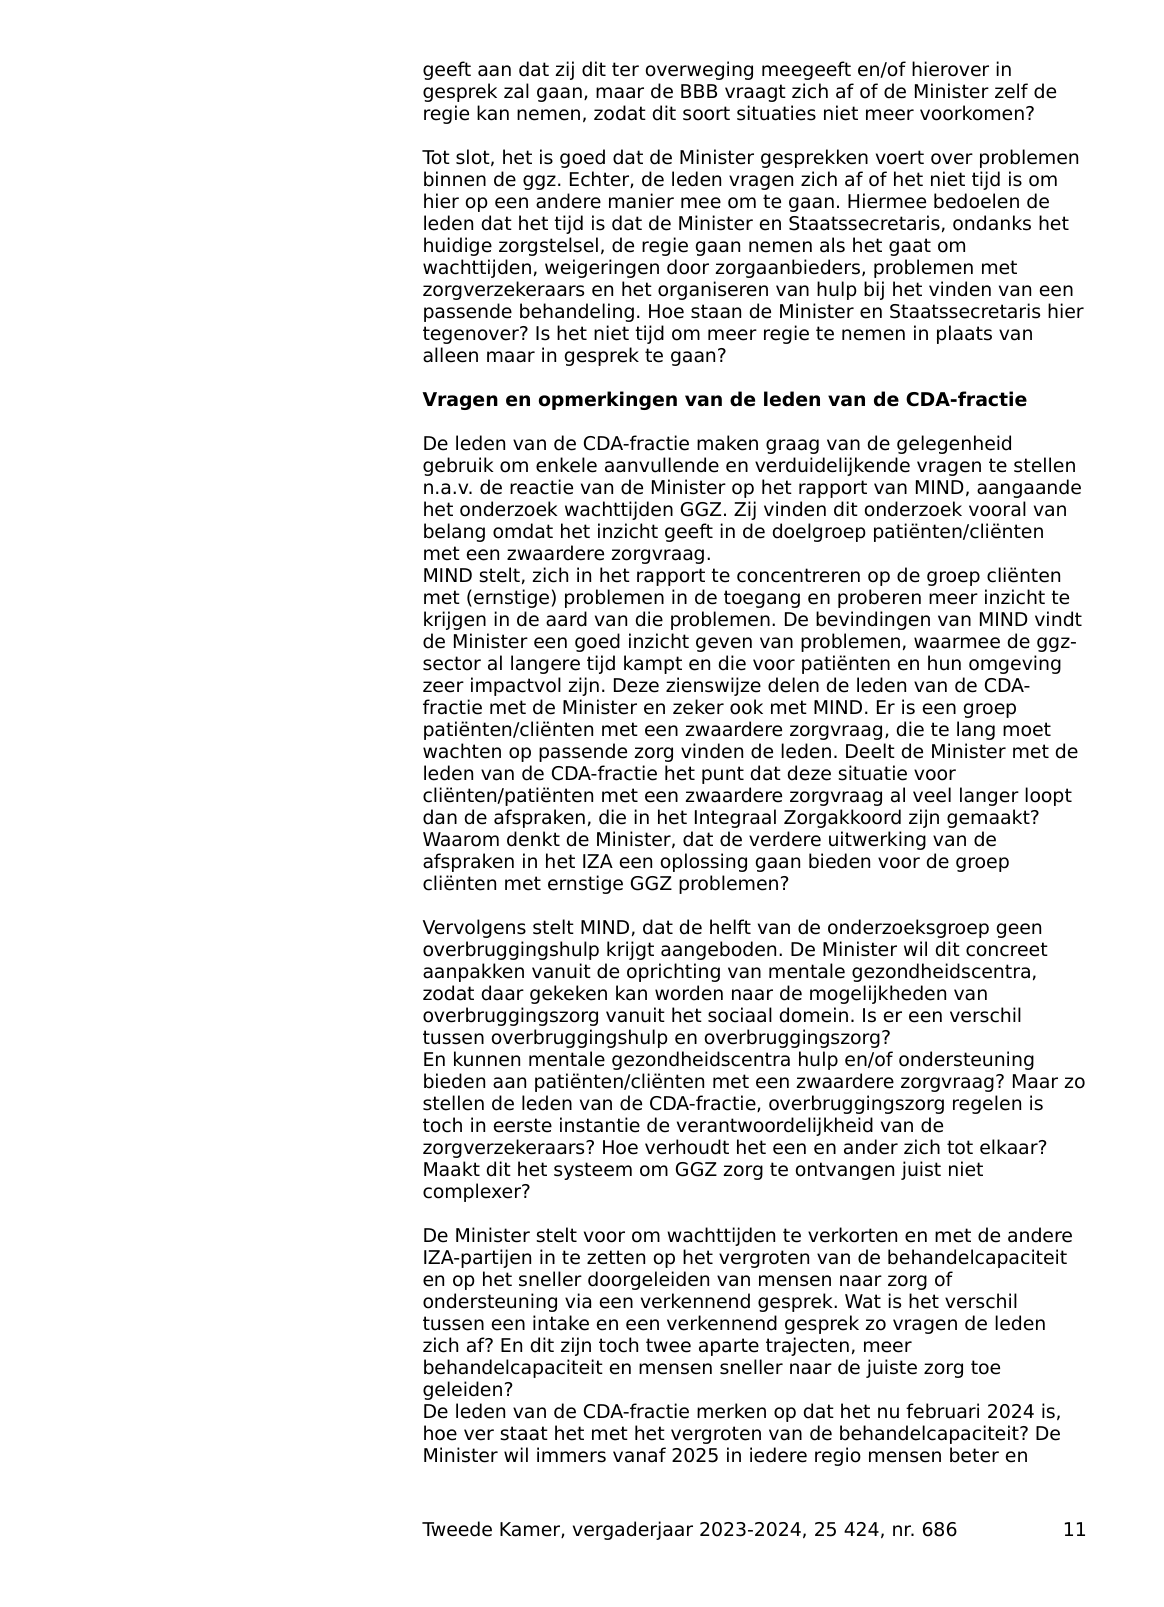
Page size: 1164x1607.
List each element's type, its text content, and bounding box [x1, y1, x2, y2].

text Tot slot, het is goed dat de Minister gesprekken voert over problemen binnen de ggz. Echter, de leden vragen zich af of het niet tijd is om hier op een andere manier mee om te gaan. Hiermee bedoelen de leden dat het tijd is dat de Minister en Staatssecretaris, ondanks het huidige zorgstelsel, de regie gaan nemen als het gaat om wachttijden, weigeringen door zorgaanbieders, problemen met zorgverzekeraars en het organiseren van hulp bij het vinden van een passende behandeling. Hoe staan de Minister en Staatssecretaris hier tegenover? Is het niet tijd om meer regie te nemen in plaats van alleen maar in gesprek te gaan? [422, 147, 1087, 367]
text En kunnen mentale gezondheidscentra hulp en/of ondersteuning bieden aan patiënten/cliënten met een zwaardere zorgvraag? Maar zo stellen de leden van de CDA-fractie, overbruggingszorg regelen is toch in eerste instantie de verantwoordelijkheid van de zorgverzekeraars? Hoe verhoudt het een en ander zich tot elkaar? Maakt dit het systeem om GGZ zorg te ontvangen juist niet complexer? [422, 1049, 1087, 1203]
text De leden van de CDA-fractie maken graag van de gelegenheid gebruik om enkele aanvullende en verduidelijkende vragen te stellen n.a.v. de reactie van de Minister op het rapport van MIND, aangaande het onderzoek wachttijden GGZ. Zij vinden dit onderzoek vooral van belang omdat het inzicht geeft in de doelgroep patiënten/cliënten met een zwaardere zorgvraag. [422, 433, 1087, 565]
text MIND stelt, zich in het rapport te concentreren op de groep cliënten met (ernstige) problemen in de toegang en proberen meer inzicht te krijgen in de aard van die problemen. De bevindingen van MIND vindt de Minister een goed inzicht geven van problemen, waarmee de ggz-sector al langere tijd kampt en die voor patiënten en hun omgeving zeer impactvol zijn. Deze zienswijze delen de leden van de CDA-fractie met de Minister en zeker ook met MIND. Er is een groep patiënten/cliënten met een zwaardere zorgvraag, die te lang moet wachten op passende zorg vinden de leden. Deelt de Minister met de leden van de CDA-fractie het punt dat deze situatie voor cliënten/patiënten met een zwaardere zorgvraag al veel langer loopt dan de afspraken, die in het Integraal Zorgakkoord zijn gemaakt? Waarom denkt de Minister, dat de verdere uitwerking van de afspraken in het IZA een oplossing gaan bieden voor de groep cliënten met ernstige GGZ problemen? [422, 565, 1087, 895]
subtitle Vragen en opmerkingen van de leden van de CDA-fractie [422, 389, 1087, 411]
text De Minister stelt voor om wachttijden te verkorten en met de andere IZA-partijen in te zetten op het vergroten van de behandelcapaciteit en op het sneller doorgeleiden van mensen naar zorg of ondersteuning via een verkennend gesprek. Wat is het verschil tussen een intake en een verkennend gesprek zo vragen de leden zich af? En dit zijn toch twee aparte trajecten, meer behandelcapaciteit en mensen sneller naar de juiste zorg toe geleiden? [422, 1225, 1087, 1401]
text geeft aan dat zij dit ter overweging meegeeft en/of hierover in gesprek zal gaan, maar de BBB vraagt zich af of de Minister zelf de regie kan nemen, zodat dit soort situaties niet meer voorkomen? [422, 59, 1087, 125]
text De leden van de CDA-fractie merken op dat het nu februari 2024 is, hoe ver staat het met het vergroten van de behandelcapaciteit? De Minister wil immers vanaf 2025 in iedere regio mensen beter en [422, 1401, 1087, 1467]
text Vervolgens stelt MIND, dat de helft van de onderzoeksgroep geen overbruggingshulp krijgt aangeboden. De Minister wil dit concreet aanpakken vanuit de oprichting van mentale gezondheidscentra, zodat daar gekeken kan worden naar de mogelijkheden van overbruggingszorg vanuit het sociaal domein. Is er een verschil tussen overbruggingshulp en overbruggingszorg? [422, 917, 1087, 1049]
